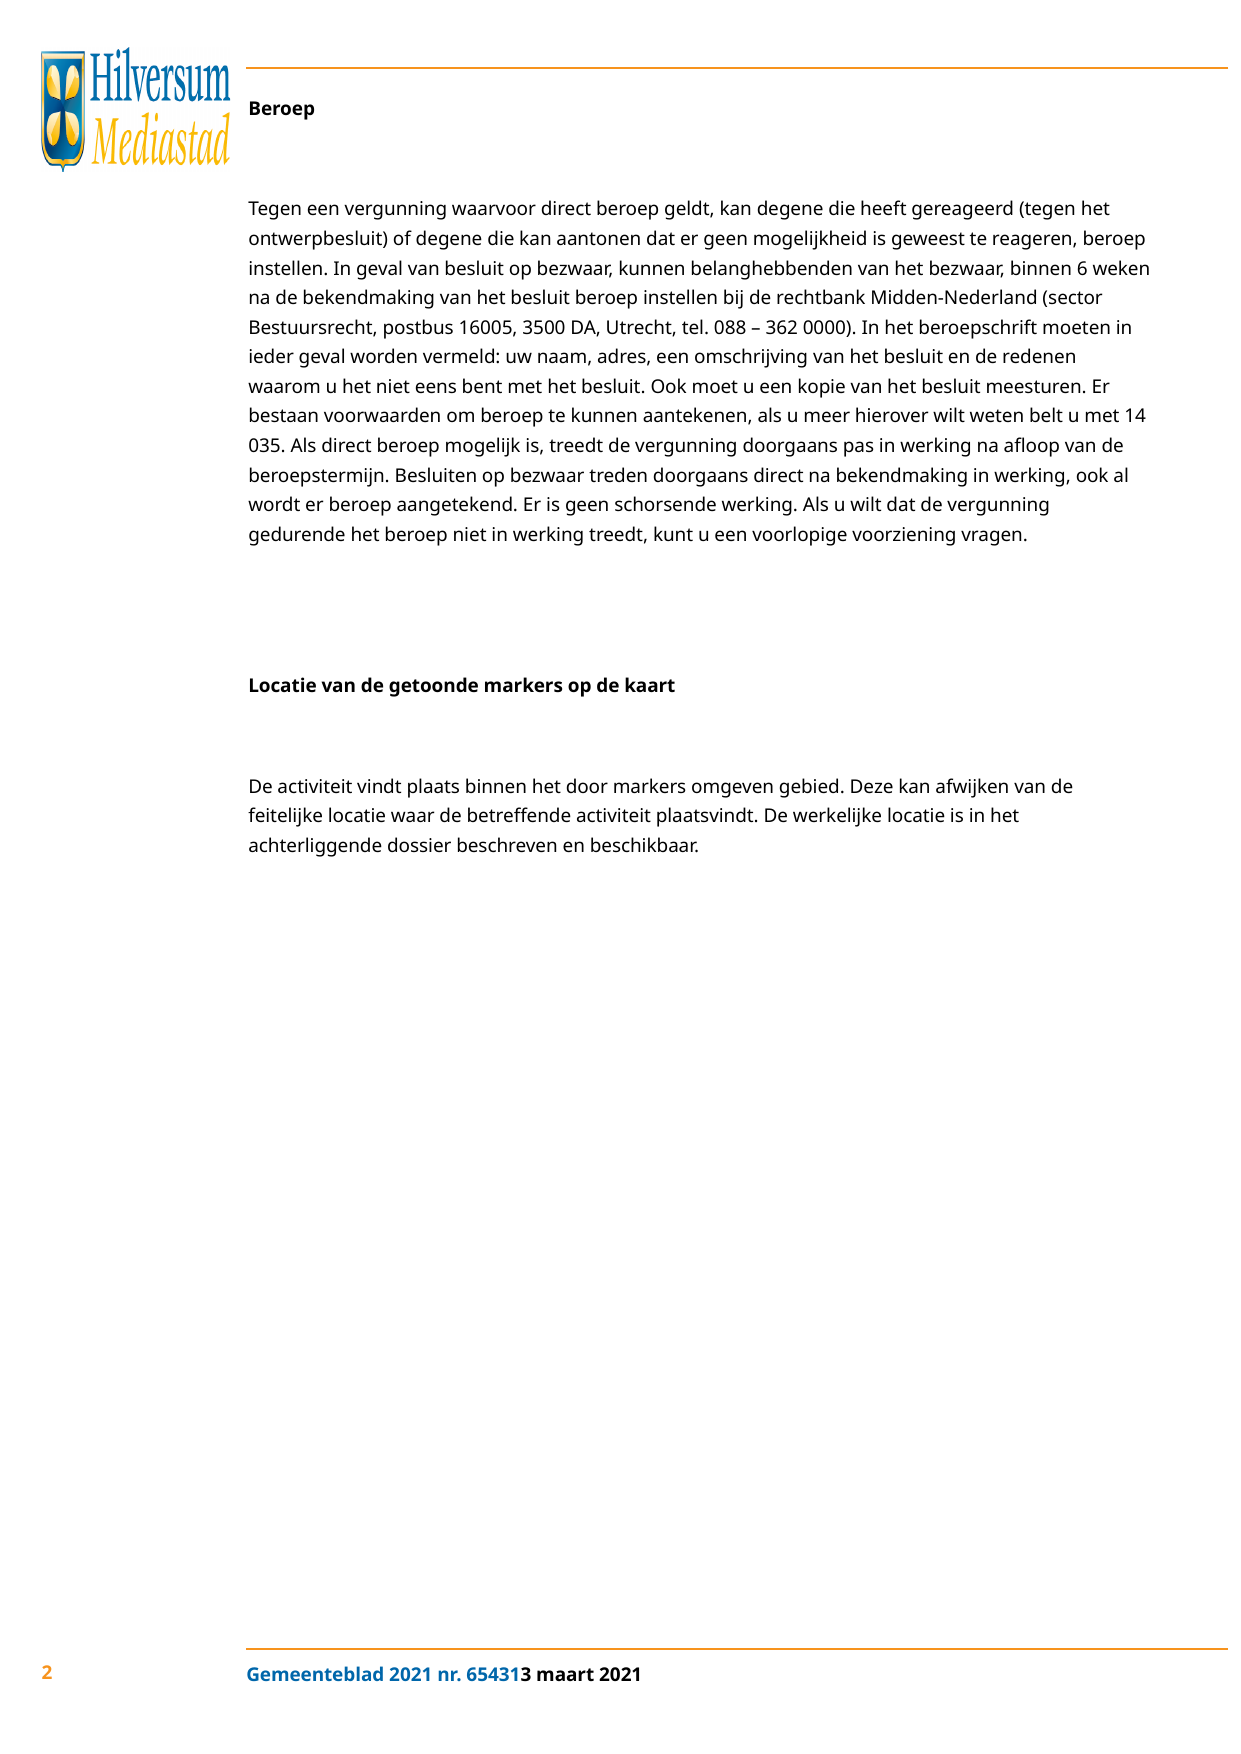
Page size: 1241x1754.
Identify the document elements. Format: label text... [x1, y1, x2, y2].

text Locatie van de getoonde markers op de kaart [248, 672, 1152, 698]
picture [41, 47, 231, 172]
text Tegen een vergunning waarvoor direct beroep geldt, kan degene die heeft gereageerd (tegen het ontwerpbesluit) of degene die kan aantonen dat er geen mogelijkheid is geweest te reageren, beroep instellen. In geval van besluit op bezwaar, kunnen belanghebbenden van het bezwaar, binnen 6 weken na de bekendmaking van het besluit beroep instellen bij de rechtbank Midden-Nederland (sector Bestuursrecht, postbus 16005, 3500 DA, Utrecht, tel. 088 – 362 0000). In het beroepschrift moeten in ieder geval worden vermeld: uw naam, adres, een omschrijving van het besluit en de redenen waarom u het niet eens bent met het besluit. Ook moet u een kopie van het besluit meesturen. Er bestaan voorwaarden om beroep te kunnen aantekenen, als u meer hierover wilt weten belt u met 14 035. Als direct beroep mogelijk is, treedt de vergunning doorgaans pas in werking na afloop van de beroepstermijn. Besluiten op bezwaar treden doorgaans direct na bekendmaking in werking, ook al wordt er beroep aangetekend. Er is geen schorsende werking. Als u wilt dat de vergunning gedurende het beroep niet in werking treedt, kunt u een voorlopige voorziening vragen. [248, 196, 1152, 547]
text De activiteit vindt plaats binnen het door markers omgeven gebied. Deze kan afwijken van de feitelijke locatie waar de betreffende activiteit plaatsvindt. De werkelijke locatie is in het achterliggende dossier beschreven en beschikbaar. [248, 773, 1152, 858]
text Beroep [248, 95, 1152, 121]
